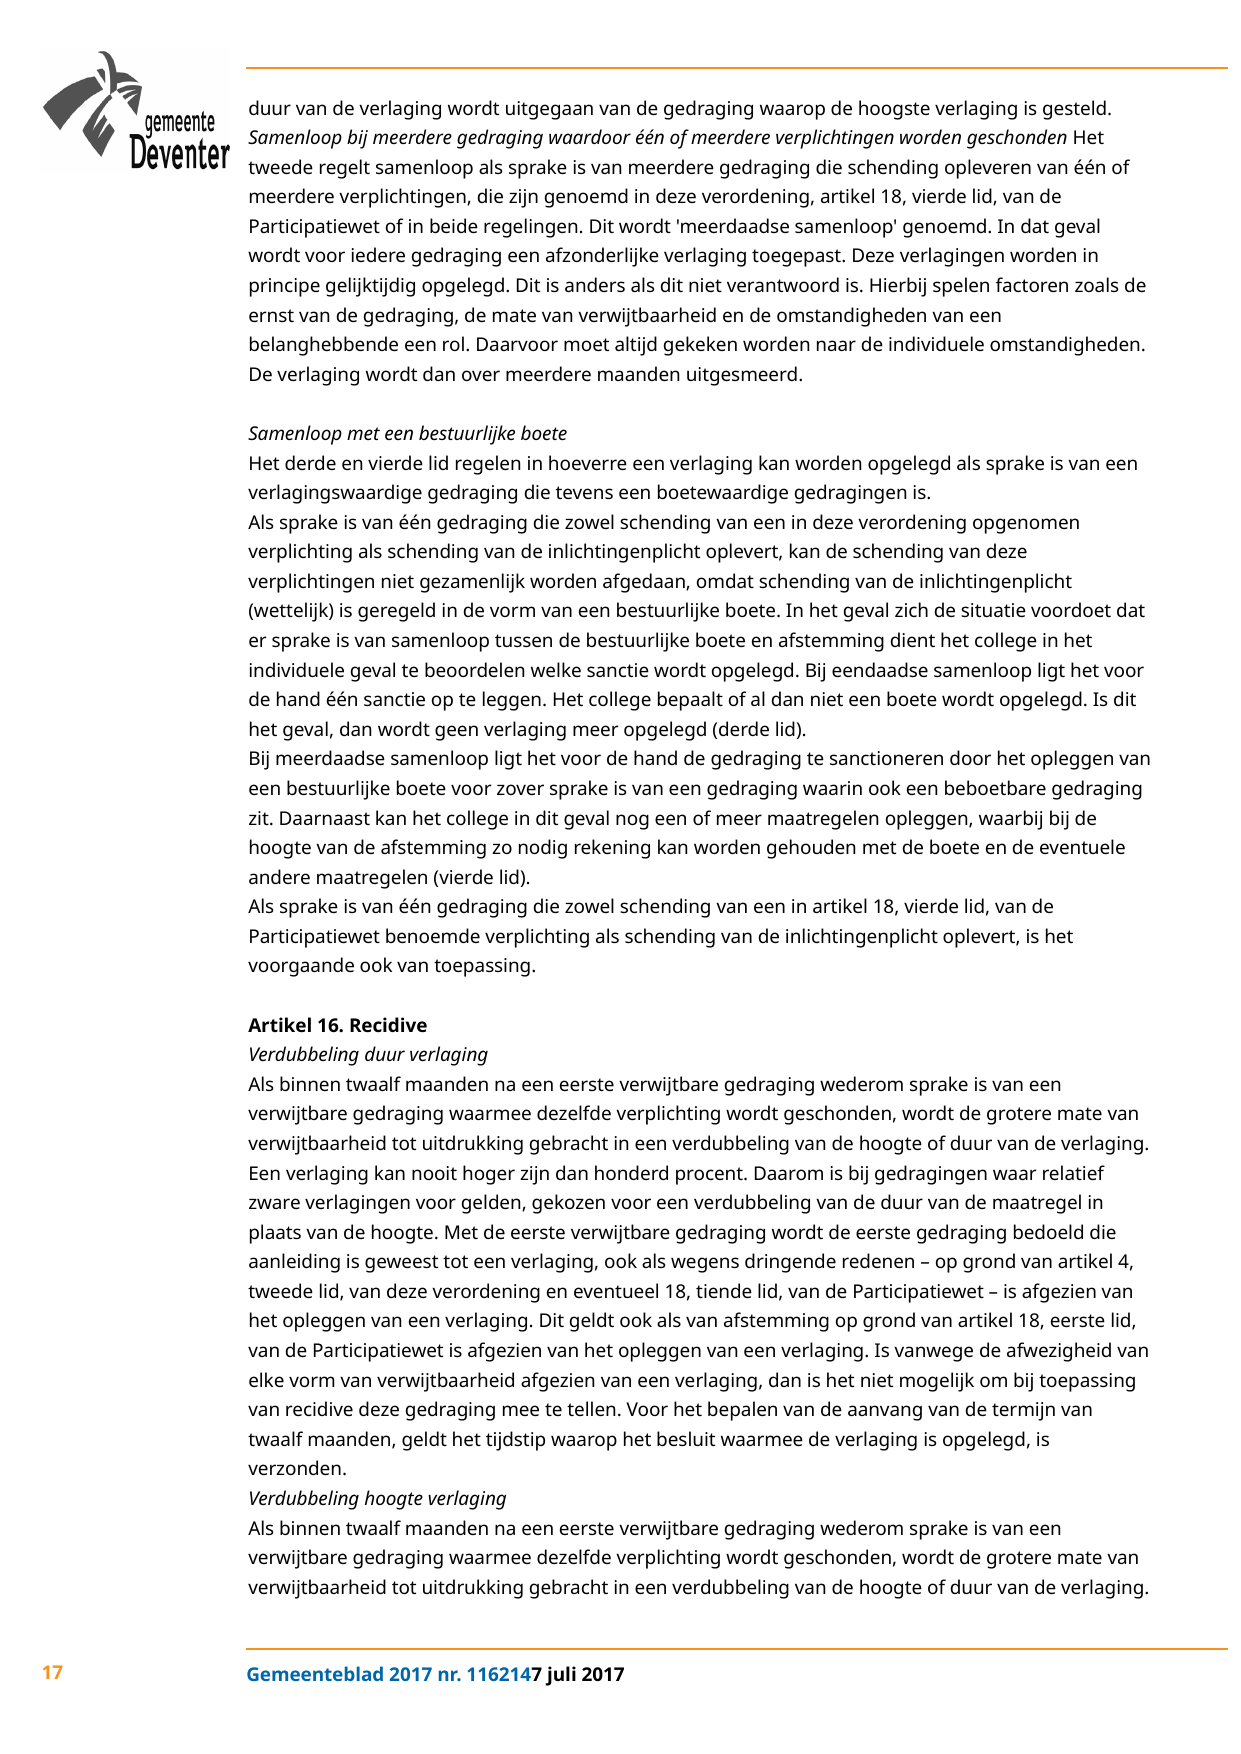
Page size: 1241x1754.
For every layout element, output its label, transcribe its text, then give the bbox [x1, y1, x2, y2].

text Als binnen twaalf maanden na een eerste verwijtbare gedraging wederom sprake is van een verwijtbare gedraging waarmee dezelfde verplichting wordt geschonden, wordt de grotere mate van verwijtbaarheid tot uitdrukking gebracht in een verdubbeling van de hoogte of duur van de verlaging. Een verlaging kan nooit hoger zijn dan honderd procent. Daarom is bij gedragingen waar relatief zware verlagingen voor gelden, gekozen voor een verdubbeling van de duur van de maatregel in plaats van de hoogte. Met de eerste verwijtbare gedraging wordt de eerste gedraging bedoeld die aanleiding is geweest tot een verlaging, ook als wegens dringende redenen – op grond van artikel 4, tweede lid, van deze verordening en eventueel 18, tiende lid, van de Participatiewet – is afgezien van het opleggen van een verlaging. Dit geldt ook als van afstemming op grond van artikel 18, eerste lid, van de Participatiewet is afgezien van het opleggen van een verlaging. Is vanwege de afwezigheid van elke vorm van verwijtbaarheid afgezien van een verlaging, dan is het niet mogelijk om bij toepassing van recidive deze gedraging mee te tellen. Voor het bepalen van de aanvang van de termijn van twaalf maanden, geldt het tijdstip waarop het besluit waarmee de verlaging is opgelegd, is verzonden. [248, 1071, 1152, 1481]
text Als sprake is van één gedraging die zowel schending van een in artikel 18, vierde lid, van de Participatiewet benoemde verplichting als schending van de inlichtingenplicht oplevert, is het voorgaande ook van toepassing. [248, 893, 1152, 978]
text Het derde en vierde lid regelen in hoeverre een verlaging kan worden opgelegd als sprake is van een verlagingswaardige gedraging die tevens een boetewaardige gedragingen is. [248, 450, 1152, 505]
text Bij meerdaadse samenloop ligt het voor de hand de gedraging te sanctioneren door het opleggen van een bestuurlijke boete voor zover sprake is van een gedraging waarin ook een beboetbare gedraging zit. Daarnaast kan het college in dit geval nog een of meer maatregelen opleggen, waarbij bij de hoogte van de afstemming zo nodig rekening kan worden gehouden met de boete en de eventuele andere maatregelen (vierde lid). [248, 746, 1152, 890]
text Verdubbeling duur verlaging [248, 1041, 1152, 1067]
text Samenloop bij meerdere gedraging waardoor één of meerdere verplichtingen worden geschonden Het tweede regelt samenloop als sprake is van meerdere gedraging die schending opleveren van één of meerdere verplichtingen, die zijn genoemd in deze verordening, artikel 18, vierde lid, van de Participatiewet of in beide regelingen. Dit wordt 'meerdaadse samenloop' genoemd. In dat geval wordt voor iedere gedraging een afzonderlijke verlaging toegepast. Deze verlagingen worden in principe gelijktijdig opgelegd. Dit is anders als dit niet verantwoord is. Hierbij spelen factoren zoals de ernst van de gedraging, de mate van verwijtbaarheid en de omstandigheden van een belanghebbende een rol. Daarvoor moet altijd gekeken worden naar de individuele omstandigheden. De verlaging wordt dan over meerdere maanden uitgesmeerd. [248, 124, 1152, 387]
text Verdubbeling hoogte verlaging [248, 1485, 1152, 1511]
text Artikel 16. Recidive [248, 1012, 1152, 1038]
text Samenloop met een bestuurlijke boete [248, 420, 1152, 446]
text duur van de verlaging wordt uitgegaan van de gedraging waarop de hoogste verlaging is gesteld. [248, 95, 1152, 121]
text Als sprake is van één gedraging die zowel schending van een in deze verordening opgenomen verplichting als schending van de inlichtingenplicht oplevert, kan de schending van deze verplichtingen niet gezamenlijk worden afgedaan, omdat schending van de inlichtingenplicht (wettelijk) is geregeld in de vorm van een bestuurlijke boete. In het geval zich de situatie voordoet dat er sprake is van samenloop tussen de bestuurlijke boete en afstemming dient het college in het individuele geval te beoordelen welke sanctie wordt opgelegd. Bij eendaadse samenloop ligt het voor de hand één sanctie op te leggen. Het college bepaalt of al dan niet een boete wordt opgelegd. Is dit het geval, dan wordt geen verlaging meer opgelegd (derde lid). [248, 509, 1152, 742]
text Als binnen twaalf maanden na een eerste verwijtbare gedraging wederom sprake is van een verwijtbare gedraging waarmee dezelfde verplichting wordt geschonden, wordt de grotere mate van verwijtbaarheid tot uitdrukking gebracht in een verdubbeling van de hoogte of duur van de verlaging. [248, 1515, 1152, 1600]
picture [41, 47, 231, 172]
